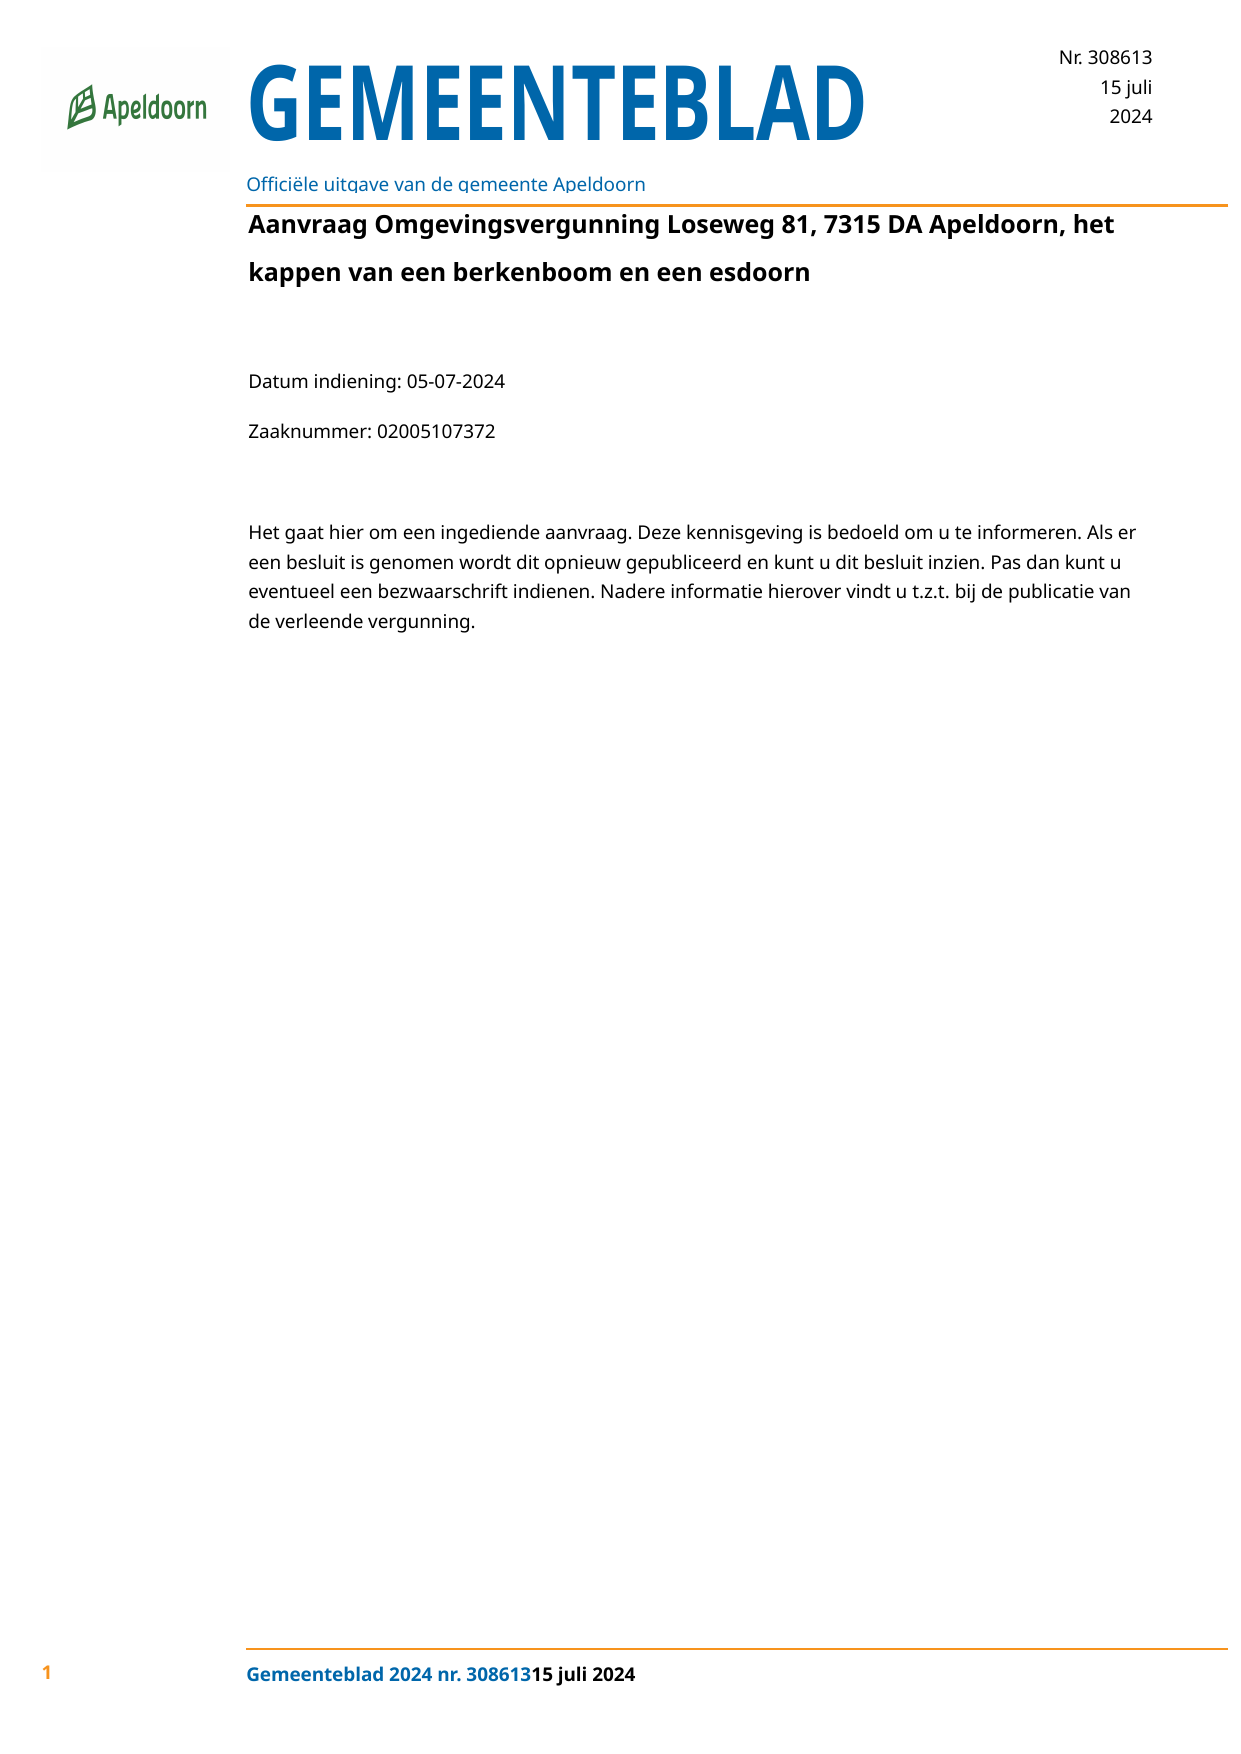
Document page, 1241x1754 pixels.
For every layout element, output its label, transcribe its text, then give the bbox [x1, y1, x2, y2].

text Aanvraag Omgevingsvergunning Loseweg 81, 7315 DA Apeldoorn, het kappen van een berkenboom en een esdoorn [248, 207, 1152, 288]
text Het gaat hier om een ingediende aanvraag. Deze kennisgeving is bedoeld om u te informeren. Als er een besluit is genomen wordt dit opnieuw gepubliceerd en kunt u dit besluit inzien. Pas dan kunt u eventueel een bezwaarschrift indienen. Nadere informatie hierover vindt u t.z.t. bij de publicatie van de verleende vergunning. [248, 519, 1152, 634]
picture [41, 47, 231, 172]
text Zaaknummer: 02005107372 [248, 419, 1152, 444]
text Datum indiening: 05-07-2024 [248, 368, 1152, 394]
